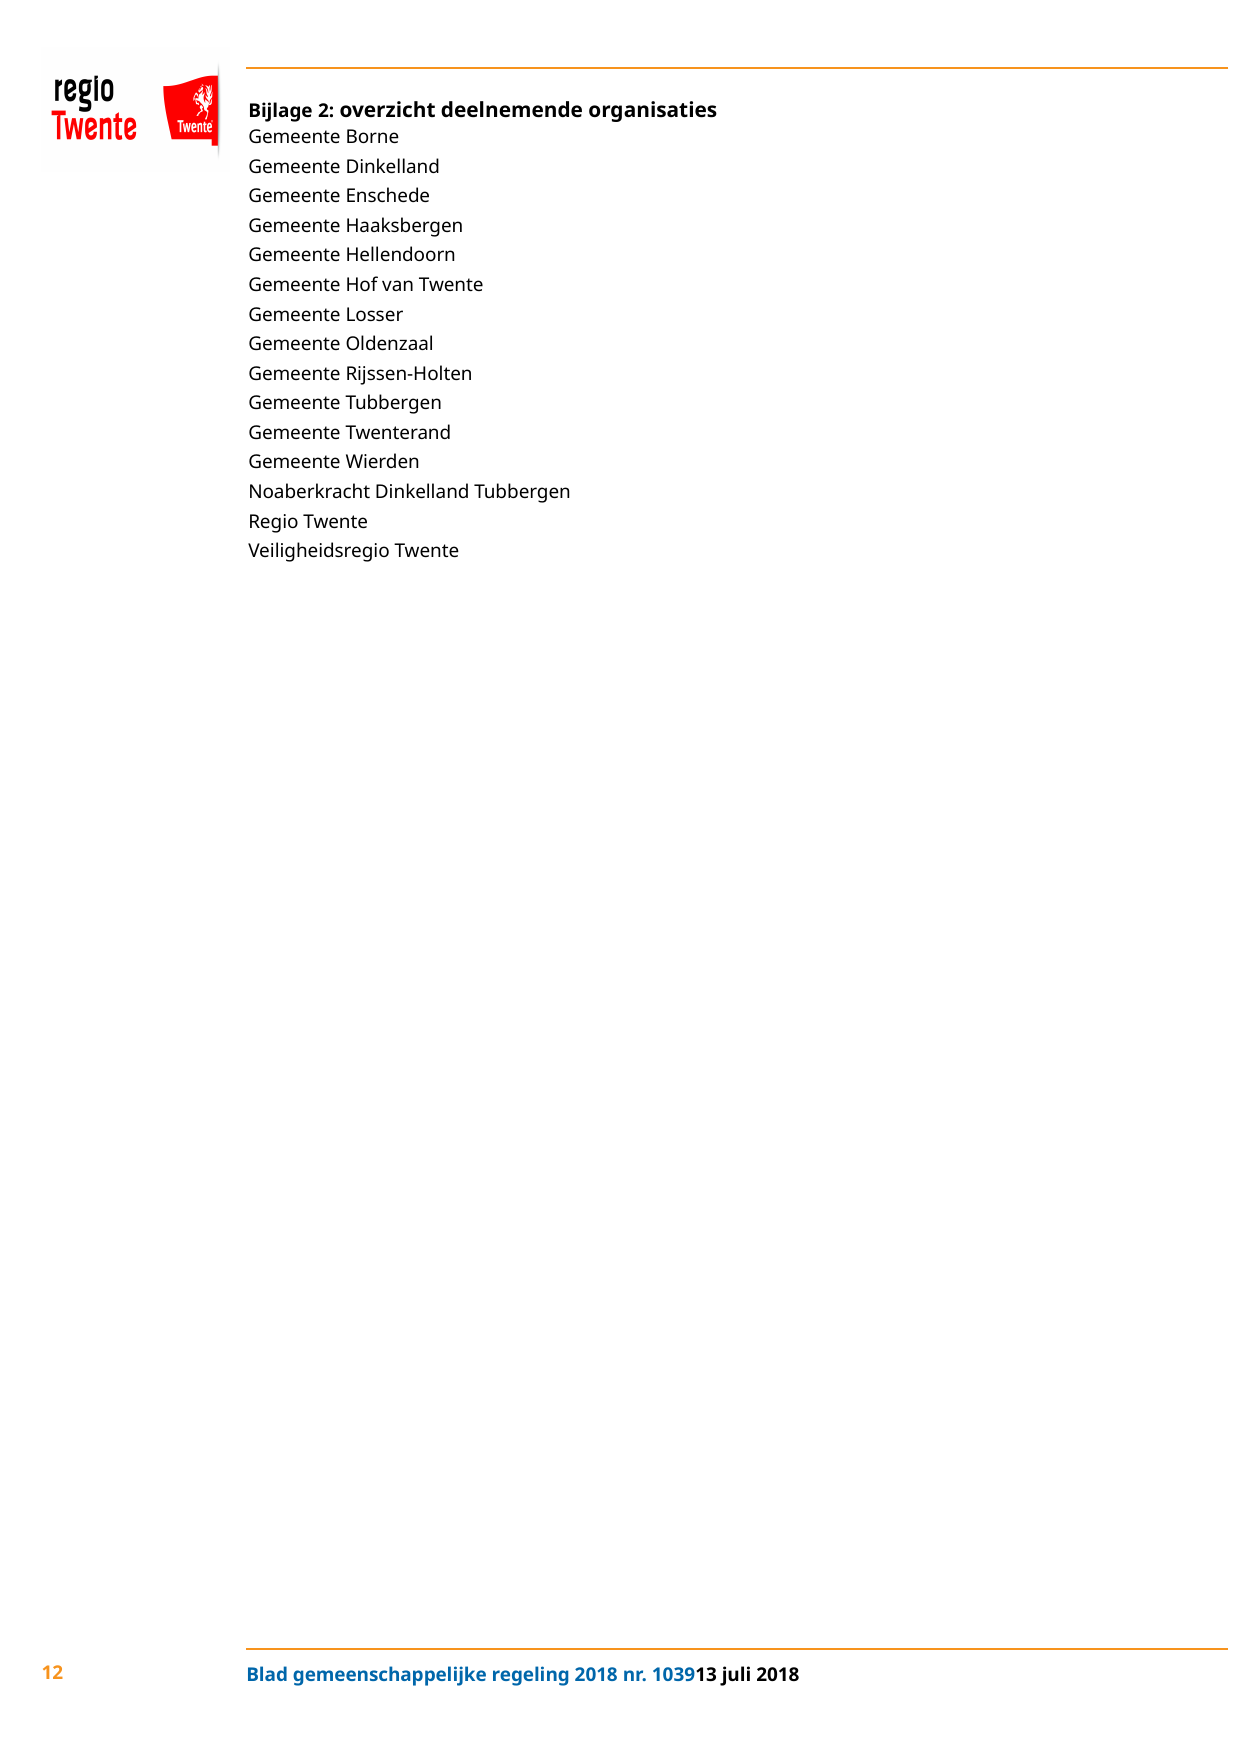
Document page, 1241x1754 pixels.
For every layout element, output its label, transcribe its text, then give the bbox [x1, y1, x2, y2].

text Gemeente Tubbergen [248, 389, 1152, 415]
text Noaberkracht Dinkelland Tubbergen [248, 478, 1152, 504]
text Gemeente Oldenzaal [248, 330, 1152, 356]
text Gemeente Rijssen-Holten [248, 360, 1152, 386]
text Gemeente Hellendoorn [248, 242, 1152, 267]
picture [41, 47, 231, 172]
text Gemeente Dinkelland [248, 153, 1152, 179]
text Veiligheidsregio Twente [248, 537, 1152, 563]
text Gemeente Borne [248, 123, 1152, 149]
text Gemeente Haaksbergen [248, 212, 1152, 238]
text Gemeente Twenterand [248, 419, 1152, 445]
text Regio Twente [248, 508, 1152, 534]
text Gemeente Hof van Twente [248, 271, 1152, 297]
text Gemeente Losser [248, 301, 1152, 327]
text Gemeente Enschede [248, 182, 1152, 208]
text Gemeente Wierden [248, 449, 1152, 474]
text Bijlage 2: overzicht deelnemende organisaties [248, 95, 1152, 123]
